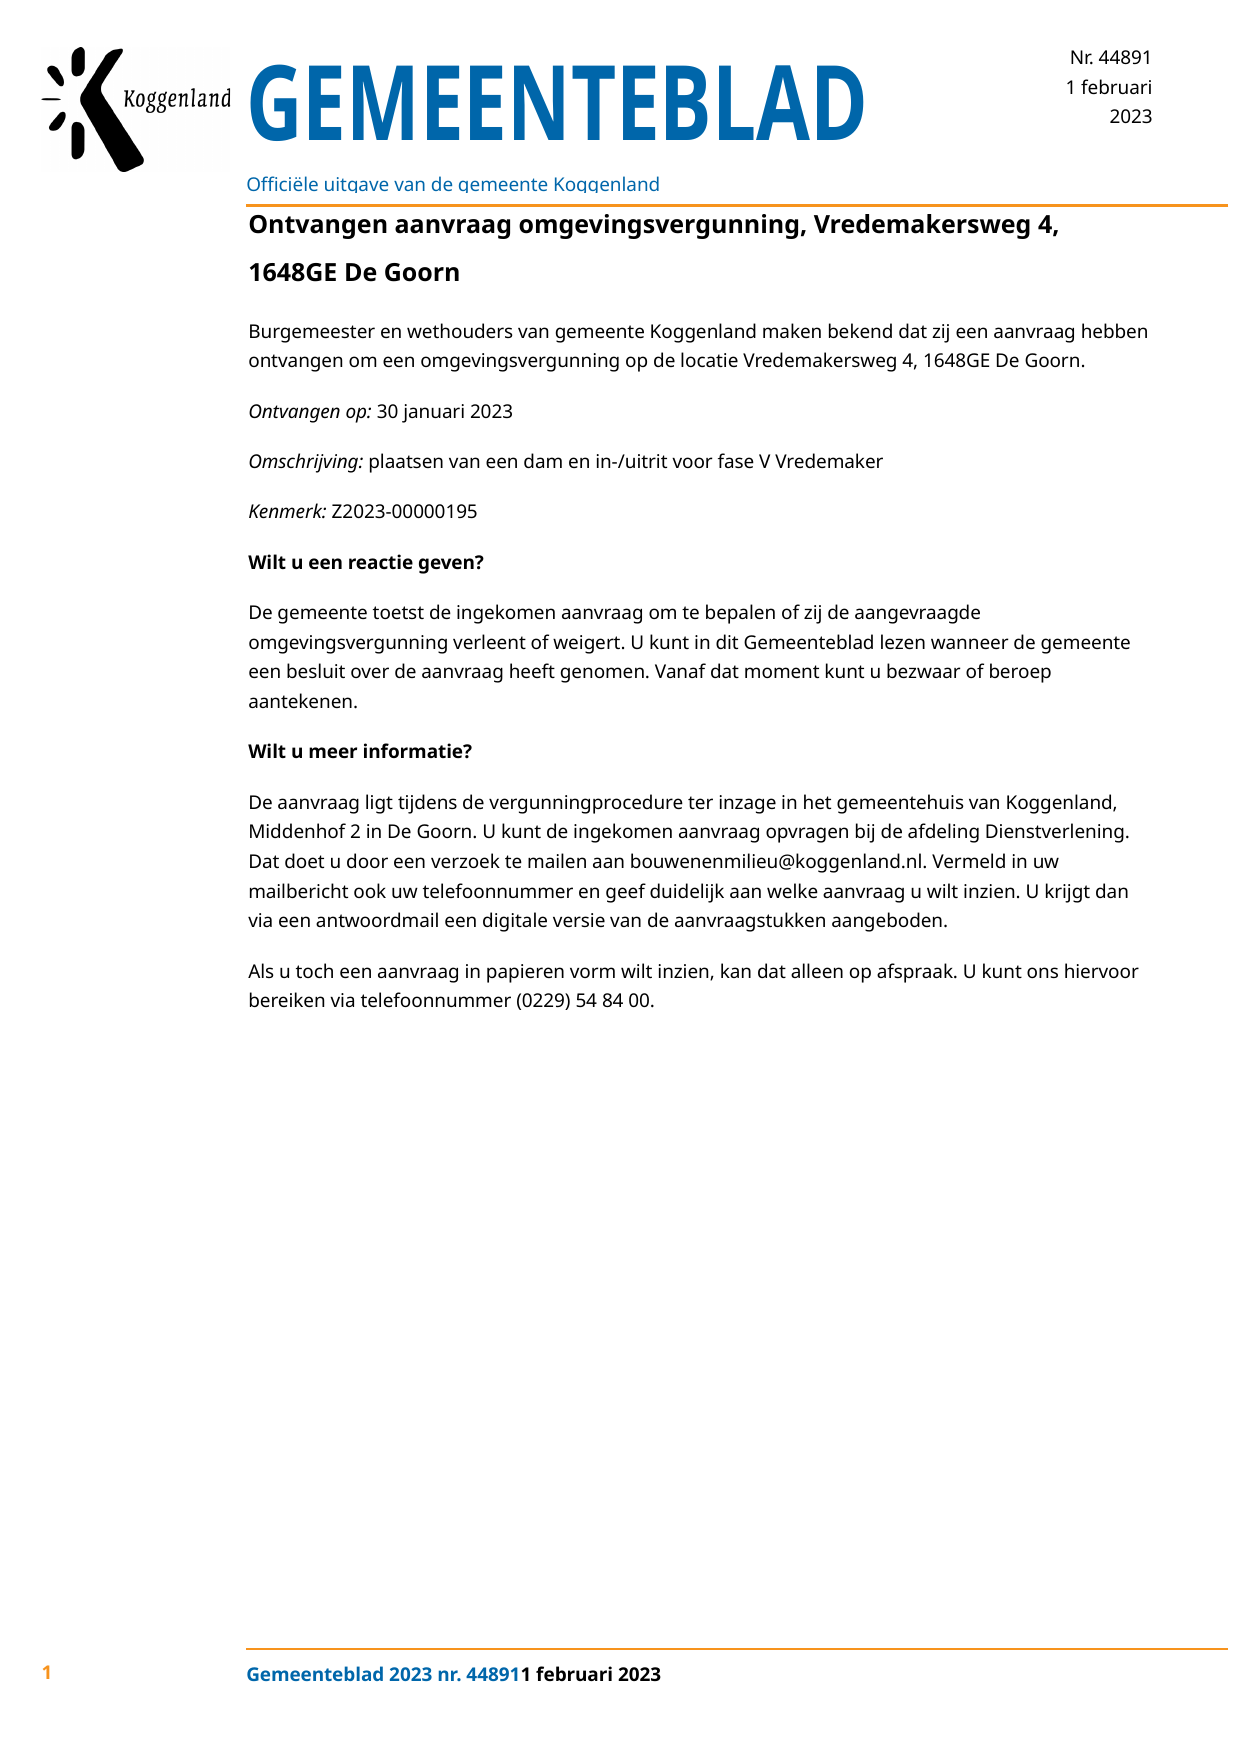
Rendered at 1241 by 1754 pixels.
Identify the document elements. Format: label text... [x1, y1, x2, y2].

text Ontvangen aanvraag omgevingsvergunning, Vredemakersweg 4, 1648GE De Goorn [248, 207, 1152, 288]
picture [41, 47, 231, 172]
text Omschrijving: plaatsen van een dam en in-/uitrit voor fase V Vredemaker [248, 448, 1152, 474]
text Kenmerk: Z2023-00000195 [248, 499, 1152, 524]
text Burgemeester en wethouders van gemeente Koggenland maken bekend dat zij een aanvraag hebben ontvangen om een omgevingsvergunning op de locatie Vredemakersweg 4, 1648GE De Goorn. [248, 318, 1152, 373]
text Wilt u een reactie geven? [248, 549, 1152, 575]
text Ontvangen op: 30 januari 2023 [248, 398, 1152, 424]
text Als u toch een aanvraag in papieren vorm wilt inzien, kan dat alleen op afspraak. U kunt ons hiervoor bereiken via telefoonnummer (0229) 54 84 00. [248, 958, 1152, 1013]
text De aanvraag ligt tijdens de vergunningprocedure ter inzage in het gemeentehuis van Koggenland, Middenhof 2 in De Goorn. U kunt de ingekomen aanvraag opvragen bij de afdeling Dienstverlening. Dat doet u door een verzoek te mailen aan bouwenenmilieu@koggenland.nl. Vermeld in uw mailbericht ook uw telefoonnummer en geef duidelijk aan welke aanvraag u wilt inzien. U krijgt dan via een antwoordmail een digitale versie van de aanvraagstukken aangeboden. [248, 789, 1152, 933]
text Wilt u meer informatie? [248, 739, 1152, 764]
text De gemeente toetst de ingekomen aanvraag om te bepalen of zij de aangevraagde omgevingsvergunning verleent of weigert. U kunt in dit Gemeenteblad lezen wanneer de gemeente een besluit over de aanvraag heeft genomen. Vanaf dat moment kunt u bezwaar of beroep aantekenen. [248, 599, 1152, 714]
